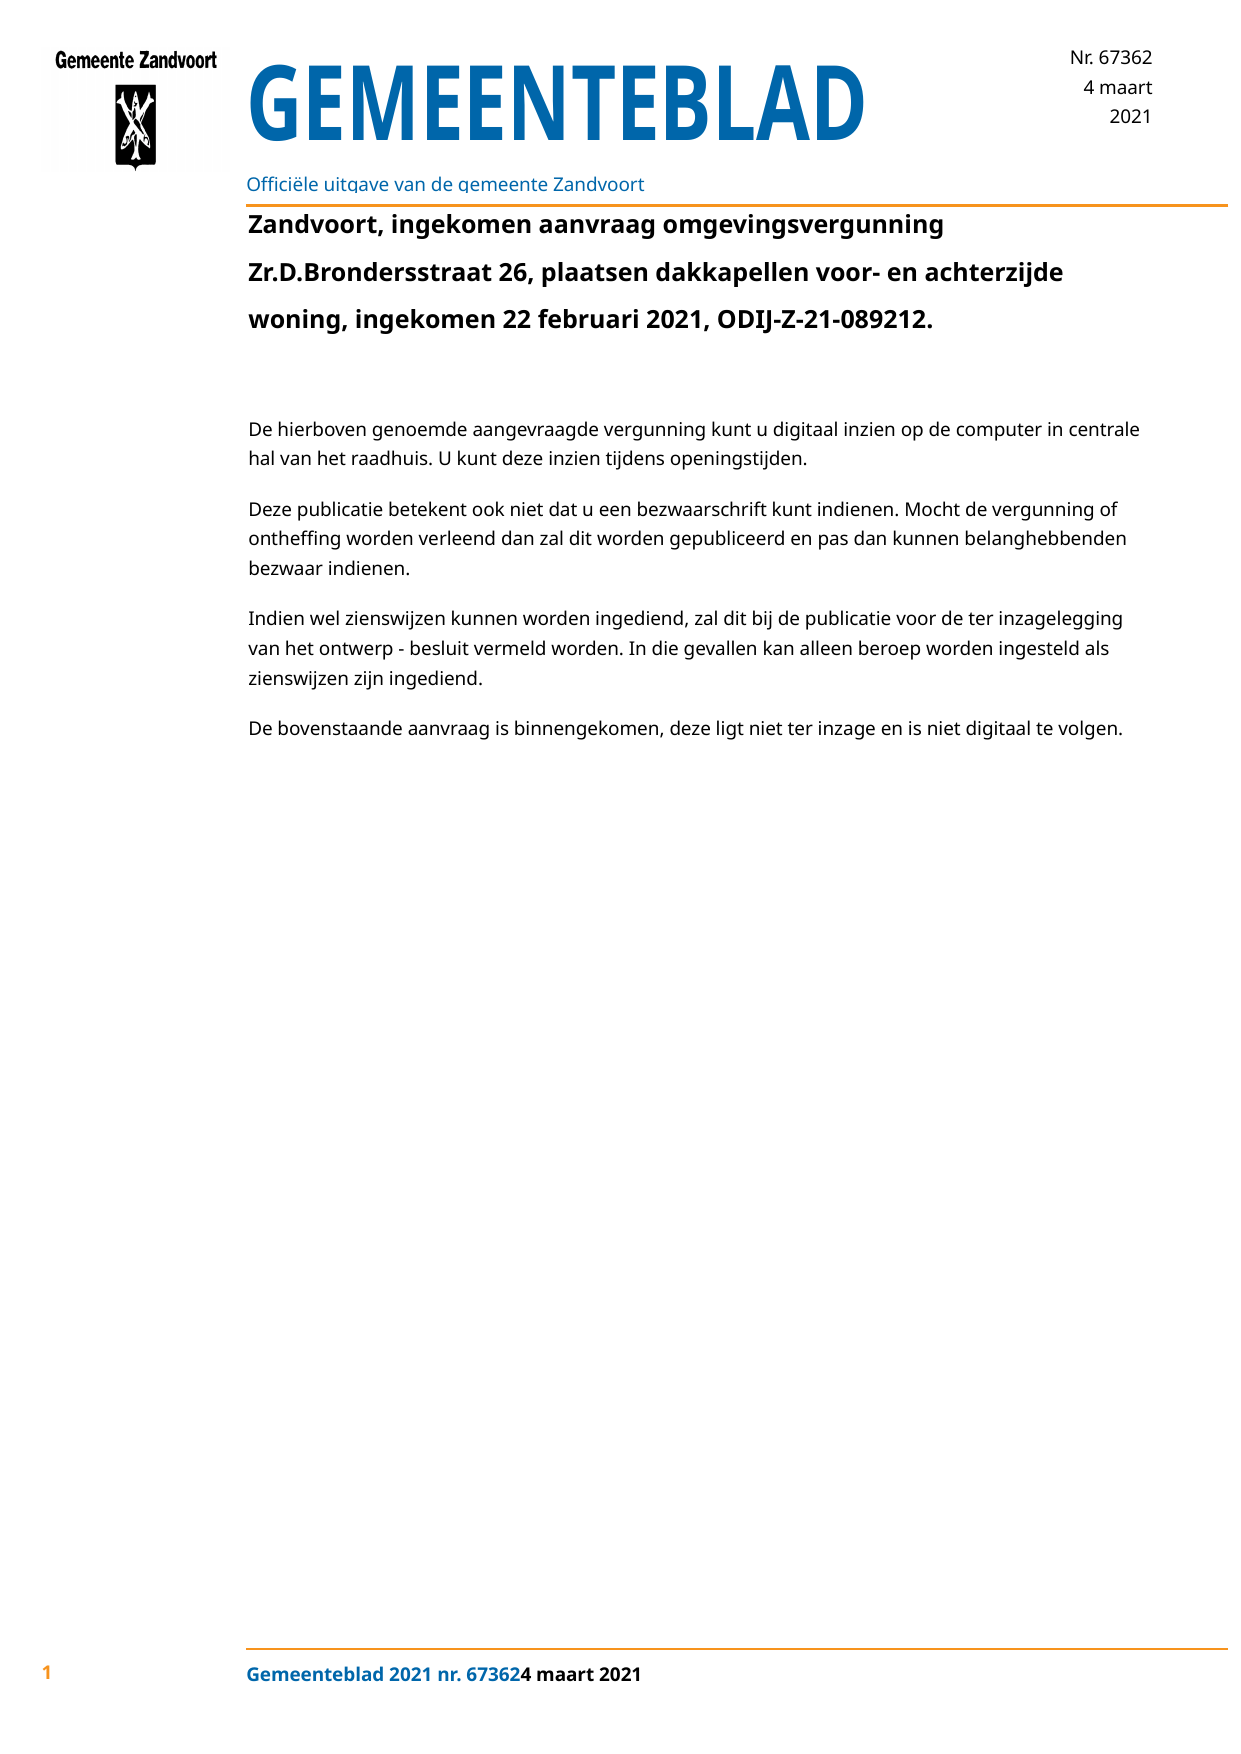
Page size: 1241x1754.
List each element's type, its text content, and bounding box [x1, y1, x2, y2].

picture [41, 47, 231, 172]
text Deze publicatie betekent ook niet dat u een bezwaarschrift kunt indienen. Mocht de vergunning of ontheffing worden verleend dan zal dit worden gepubliceerd en pas dan kunnen belanghebbenden bezwaar indienen. [248, 496, 1152, 581]
text Zandvoort, ingekomen aanvraag omgevingsvergunning Zr.D.Brondersstraat 26, plaatsen dakkapellen voor- en achterzijde woning, ingekomen 22 februari 2021, ODIJ-Z-21-089212. [248, 207, 1152, 336]
text De hierboven genoemde aangevraagde vergunning kunt u digitaal inzien op de computer in centrale hal van het raadhuis. U kunt deze inzien tijdens openingstijden. [248, 416, 1152, 471]
text Indien wel zienswijzen kunnen worden ingediend, zal dit bij de publicatie voor de ter inzagelegging van het ontwerp - besluit vermeld worden. In die gevallen kan alleen beroep worden ingesteld als zienswijzen zijn ingediend. [248, 606, 1152, 690]
text De bovenstaande aanvraag is binnengekomen, deze ligt niet ter inzage en is niet digitaal te volgen. [248, 715, 1152, 741]
